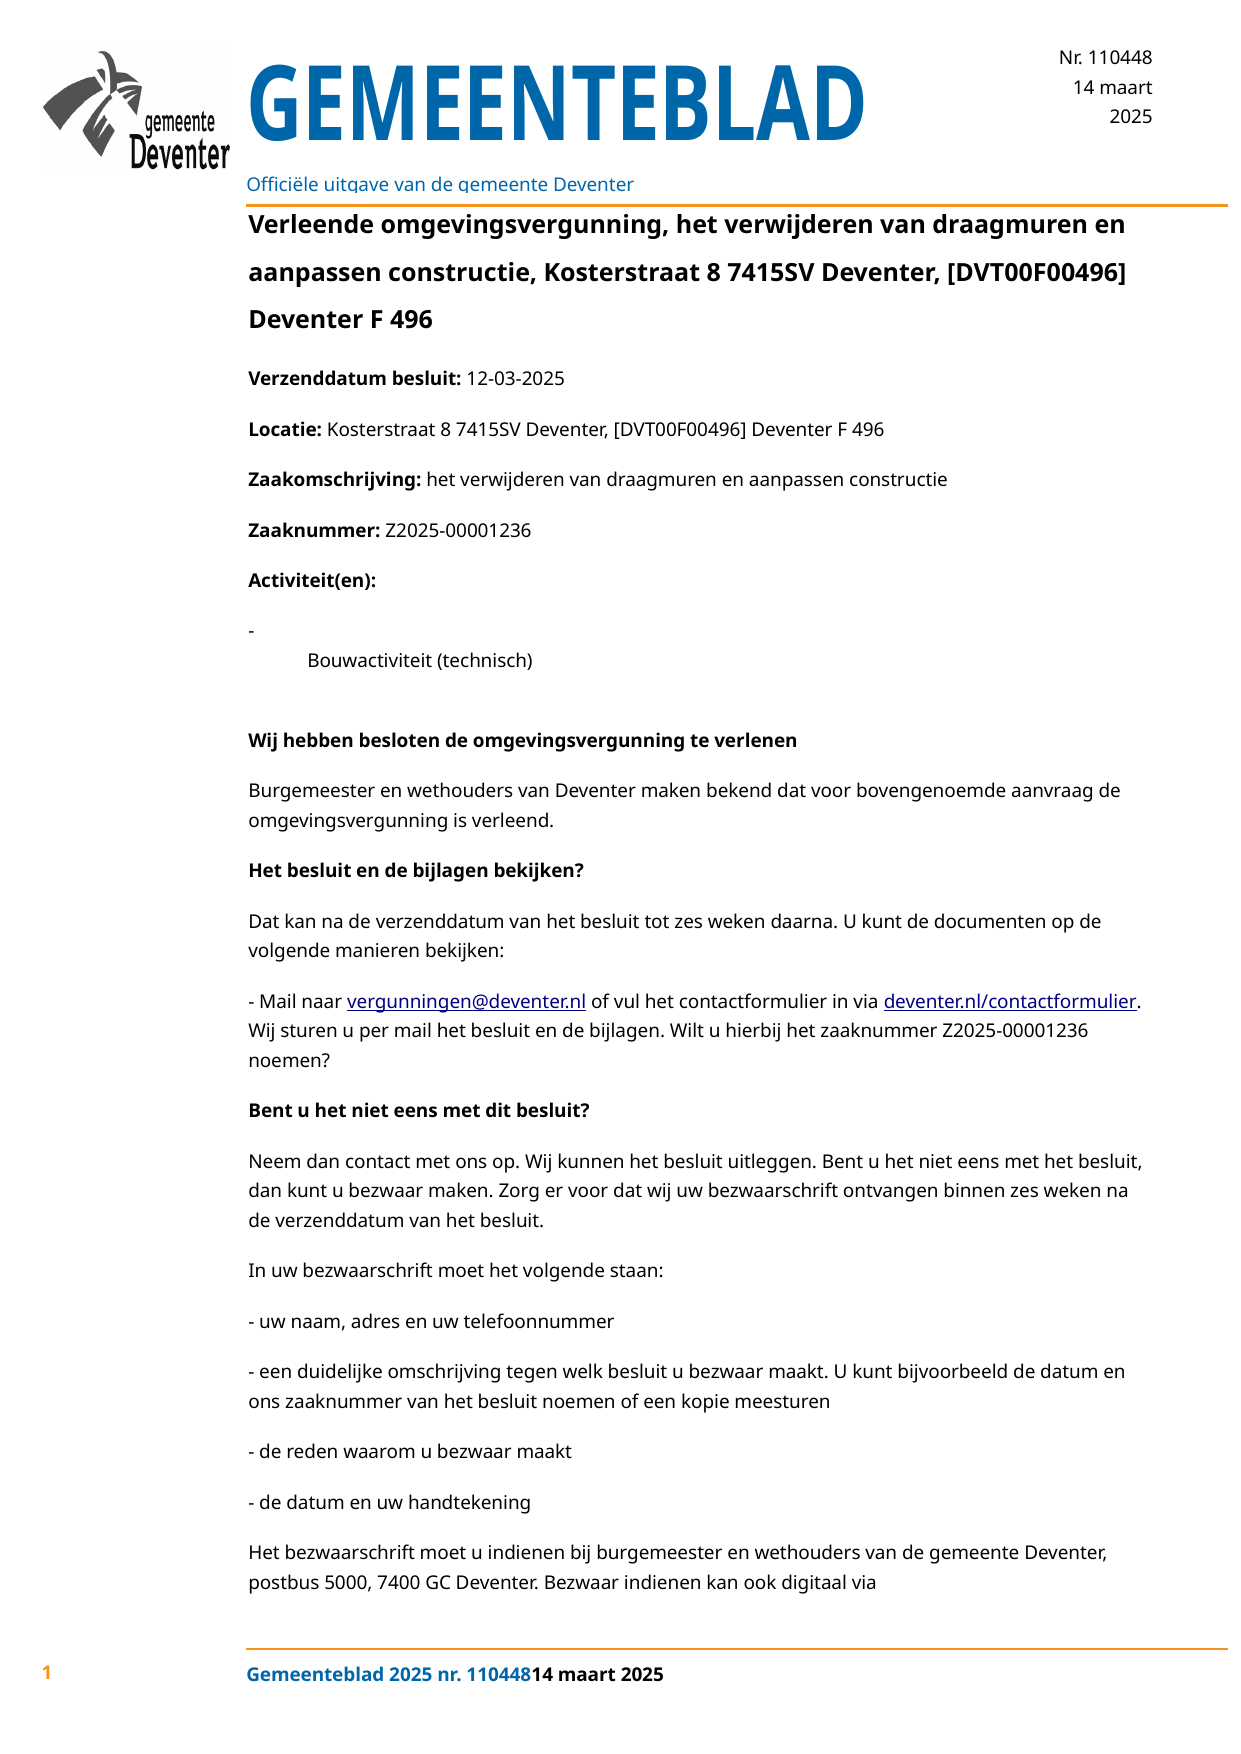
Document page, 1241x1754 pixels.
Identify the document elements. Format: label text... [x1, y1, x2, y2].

text Wij hebben besloten de omgevingsvergunning te verlenen [248, 727, 1152, 753]
text - de reden waarom u bezwaar maakt [248, 1438, 1152, 1464]
text Burgemeester en wethouders van Deventer maken bekend dat voor bovengenoemde aanvraag de omgevingsvergunning is verleend. [248, 778, 1152, 833]
text - uw naam, adres en uw telefoonnummer [248, 1308, 1152, 1334]
text Neem dan contact met ons op. Wij kunnen het besluit uitleggen. Bent u het niet eens met het besluit, dan kunt u bezwaar maken. Zorg er voor dat wij uw bezwaarschrift ontvangen binnen zes weken na de verzenddatum van het besluit. [248, 1148, 1152, 1233]
text In uw bezwaarschrift moet het volgende staan: [248, 1258, 1152, 1283]
text Verzenddatum besluit: 12-03-2025 [248, 366, 1152, 391]
text Zaaknummer: Z2025-00001236 [248, 517, 1152, 542]
text Bent u het niet eens met dit besluit? [248, 1098, 1152, 1123]
text Activiteit(en): [248, 567, 1152, 593]
picture [41, 47, 231, 172]
text Locatie: Kosterstraat 8 7415SV Deventer, [DVT00F00496] Deventer F 496 [248, 416, 1152, 442]
text - een duidelijke omschrijving tegen welk besluit u bezwaar maakt. U kunt bijvoorbeeld de datum en ons zaaknummer van het besluit noemen of een kopie meesturen [248, 1358, 1152, 1414]
text Het besluit en de bijlagen bekijken? [248, 858, 1152, 883]
text Het bezwaarschrift moet u indienen bij burgemeester en wethouders van de gemeente Deventer, postbus 5000, 7400 GC Deventer. Bezwaar indienen kan ook digitaal via [248, 1539, 1152, 1594]
text Dat kan na de verzenddatum van het besluit tot zes weken daarna. U kunt de documenten op de volgende manieren bekijken: [248, 908, 1152, 963]
text - de datum en uw handtekening [248, 1489, 1152, 1514]
text Zaakomschrijving: het verwijderen van draagmuren en aanpassen constructie [248, 466, 1152, 492]
text - Mail naar vergunningen@deventer.nl of vul het contactformulier in via deventer.nl/contactformulier. Wij sturen u per mail het besluit en de bijlagen. Wilt u hierbij het zaaknummer Z2025-00001236 noemen? [248, 988, 1152, 1073]
text Verleende omgevingsvergunning, het verwijderen van draagmuren en aanpassen constructie, Kosterstraat 8 7415SV Deventer, [DVT00F00496] Deventer F 496 [248, 207, 1152, 336]
list Bouwactiviteit (technisch) [248, 647, 1152, 673]
